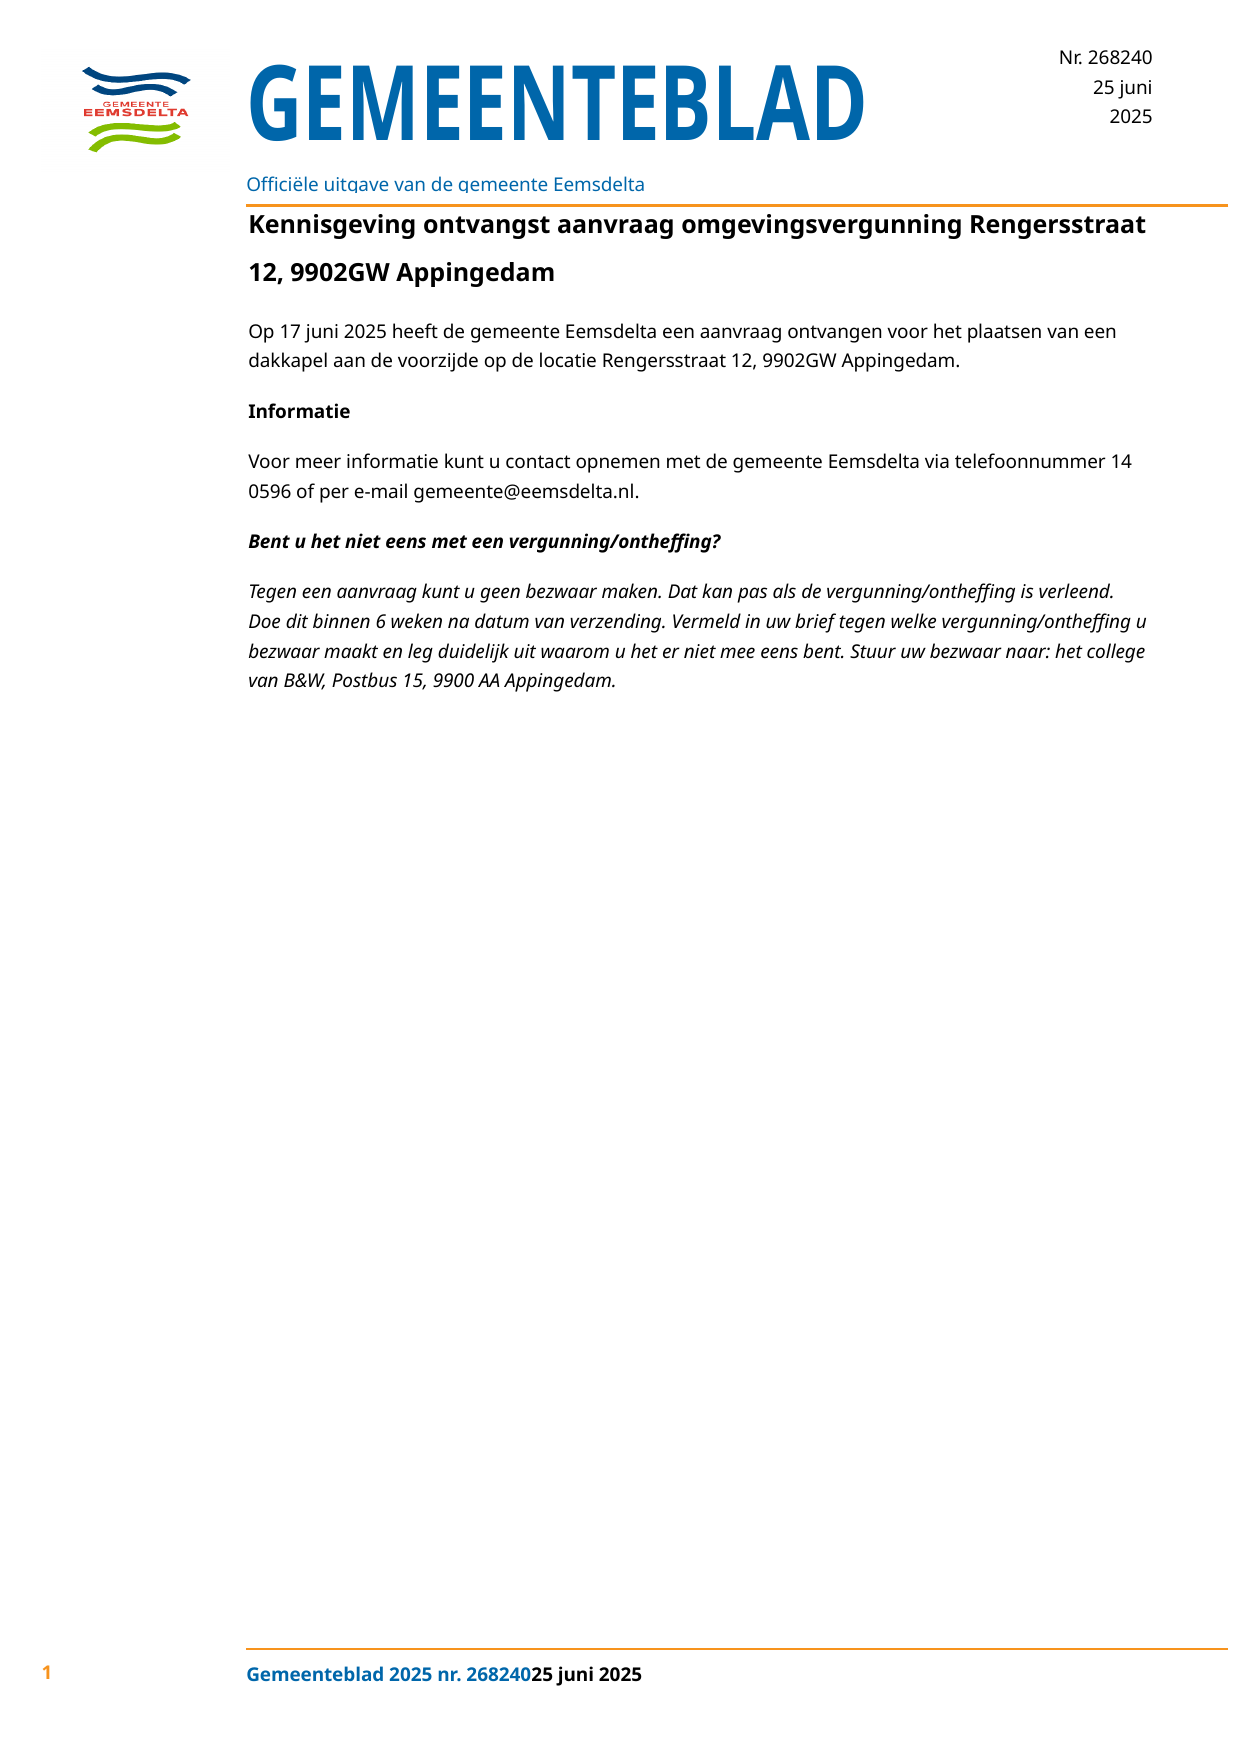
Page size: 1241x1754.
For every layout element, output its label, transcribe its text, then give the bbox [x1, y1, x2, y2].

text Bent u het niet eens met een vergunning/ontheffing? [248, 528, 1152, 554]
text Tegen een aanvraag kunt u geen bezwaar maken. Dat kan pas als de vergunning/ontheffing is verleend. Doe dit binnen 6 weken na datum van verzending. Vermeld in uw brief tegen welke vergunning/ontheffing u bezwaar maakt en leg duidelijk uit waarom u het er niet mee eens bent. Stuur uw bezwaar naar: het college van B&W, Postbus 15, 9900 AA Appingedam. [248, 579, 1152, 693]
text Voor meer informatie kunt u contact opnemen met de gemeente Eemsdelta via telefoonnummer 14 0596 of per e-mail gemeente@eemsdelta.nl. [248, 448, 1152, 504]
text Op 17 juni 2025 heeft de gemeente Eemsdelta een aanvraag ontvangen voor het plaatsen van een dakkapel aan de voorzijde op de locatie Rengersstraat 12, 9902GW Appingedam. [248, 318, 1152, 373]
text Informatie [248, 398, 1152, 424]
text Kennisgeving ontvangst aanvraag omgevingsvergunning Rengersstraat 12, 9902GW Appingedam [248, 207, 1152, 288]
picture [41, 47, 231, 172]
